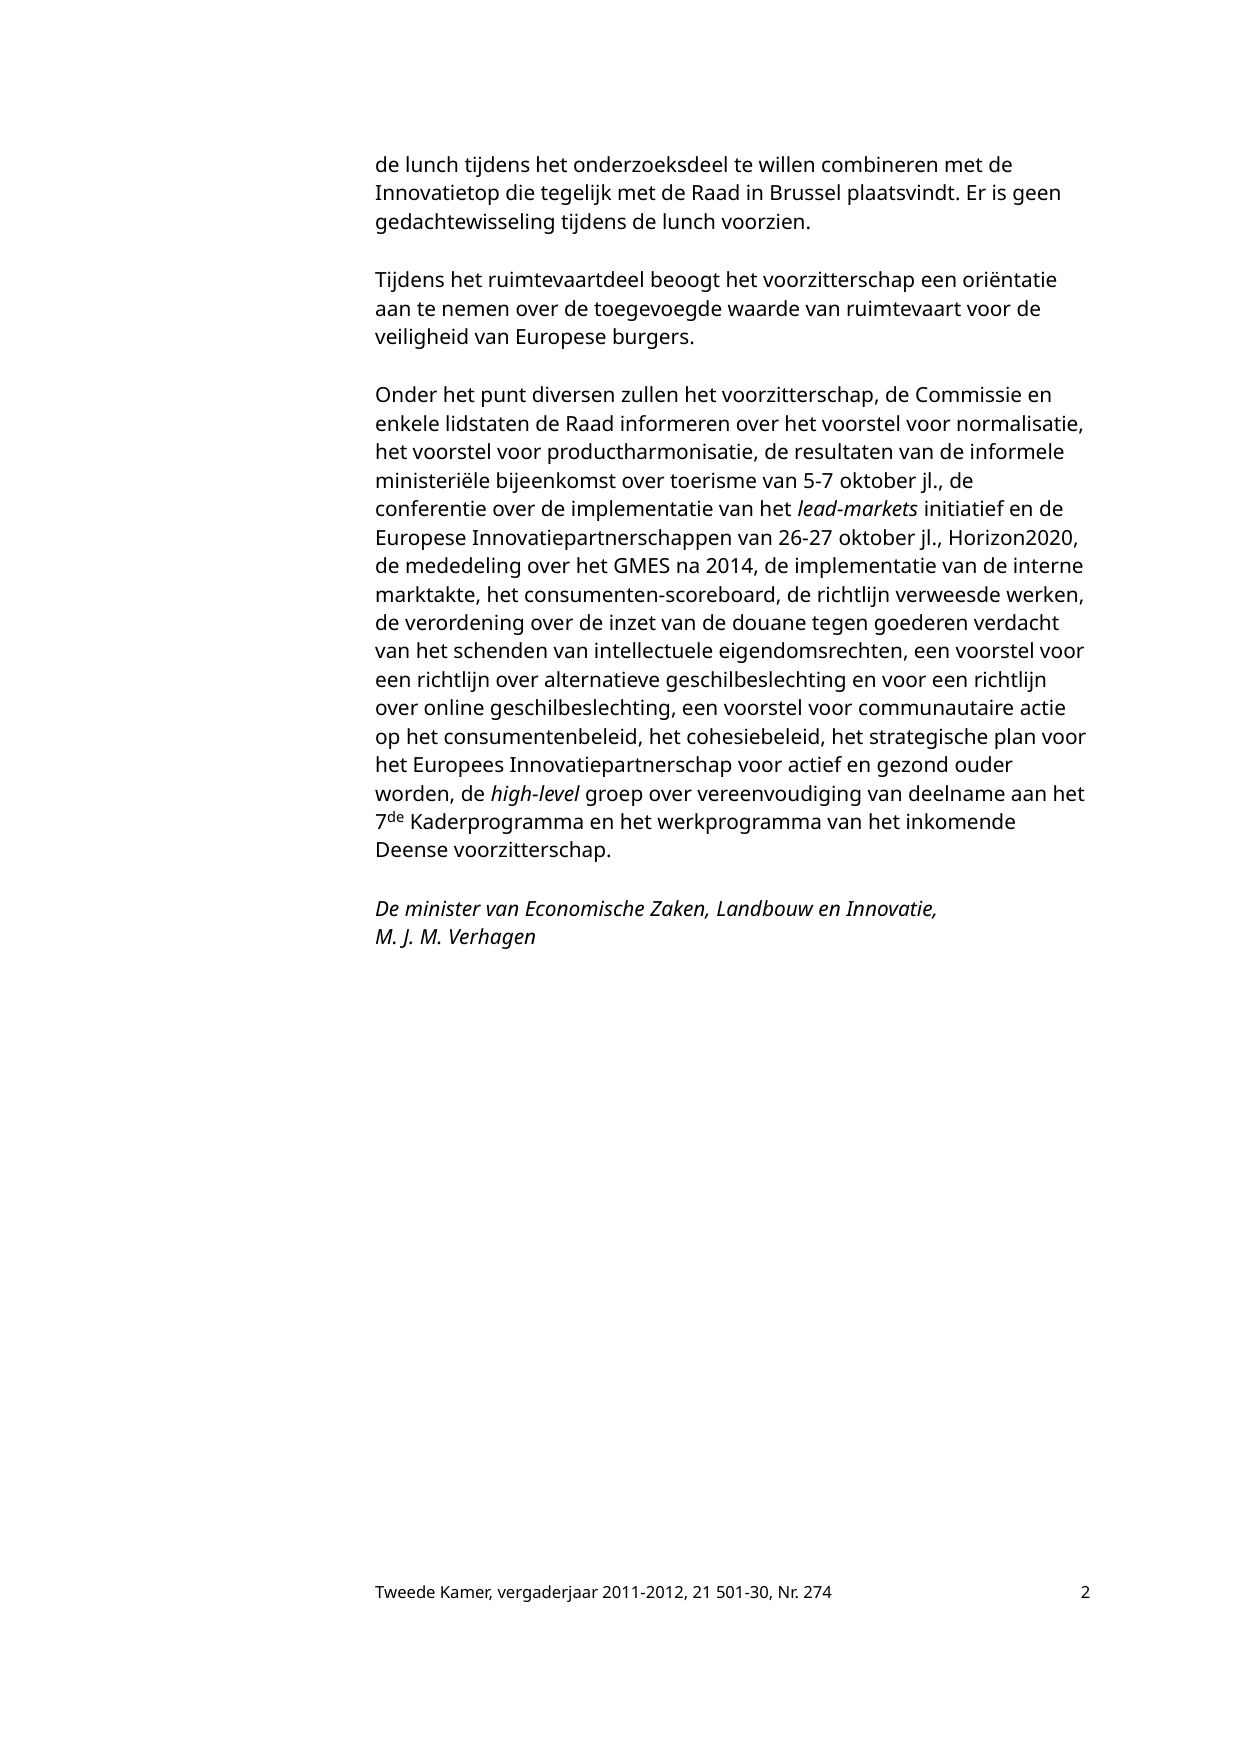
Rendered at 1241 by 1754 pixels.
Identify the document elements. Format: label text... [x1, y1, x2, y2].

text De minister van Economische Zaken, Landbouw en Innovatie, [375, 894, 1090, 922]
text Onder het punt diversen zullen het voorzitterschap, de Commissie en enkele lidstaten de Raad informeren over het voorstel voor normalisatie, het voorstel voor productharmonisatie, de resultaten van de informele ministeriële bijeenkomst over toerisme van 5-7 oktober jl., de conferentie over de implementatie van het lead-markets initiatief en de Europese Innovatiepartnerschappen van 26-27 oktober jl., Horizon2020, de mededeling over het GMES na 2014, de implementatie van de interne marktakte, het consumenten-scoreboard, de richtlijn verweesde werken, de verordening over de inzet van de douane tegen goederen verdacht van het schenden van intellectuele eigendomsrechten, een voorstel voor een richtlijn over alternatieve geschilbeslechting en voor een richtlijn over online geschilbeslechting, een voorstel voor communautaire actie op het consumentenbeleid, het cohesiebeleid, het strategische plan voor het Europees Innovatiepartnerschap voor actief en gezond ouder worden, de high-level groep over vereenvoudiging van deelname aan het 7de Kaderprogramma en het werkprogramma van het inkomende Deense voorzitterschap. [375, 381, 1090, 864]
text de lunch tijdens het onderzoeksdeel te willen combineren met de Innovatietop die tegelijk met de Raad in Brussel plaatsvindt. Er is geen gedachtewisseling tijdens de lunch voorzien. [375, 150, 1090, 235]
text Tijdens het ruimtevaartdeel beoogt het voorzitterschap een oriëntatie aan te nemen over de toegevoegde waarde van ruimtevaart voor de veiligheid van Europese burgers. [375, 265, 1090, 351]
text M. J. M. Verhagen [375, 922, 1090, 951]
